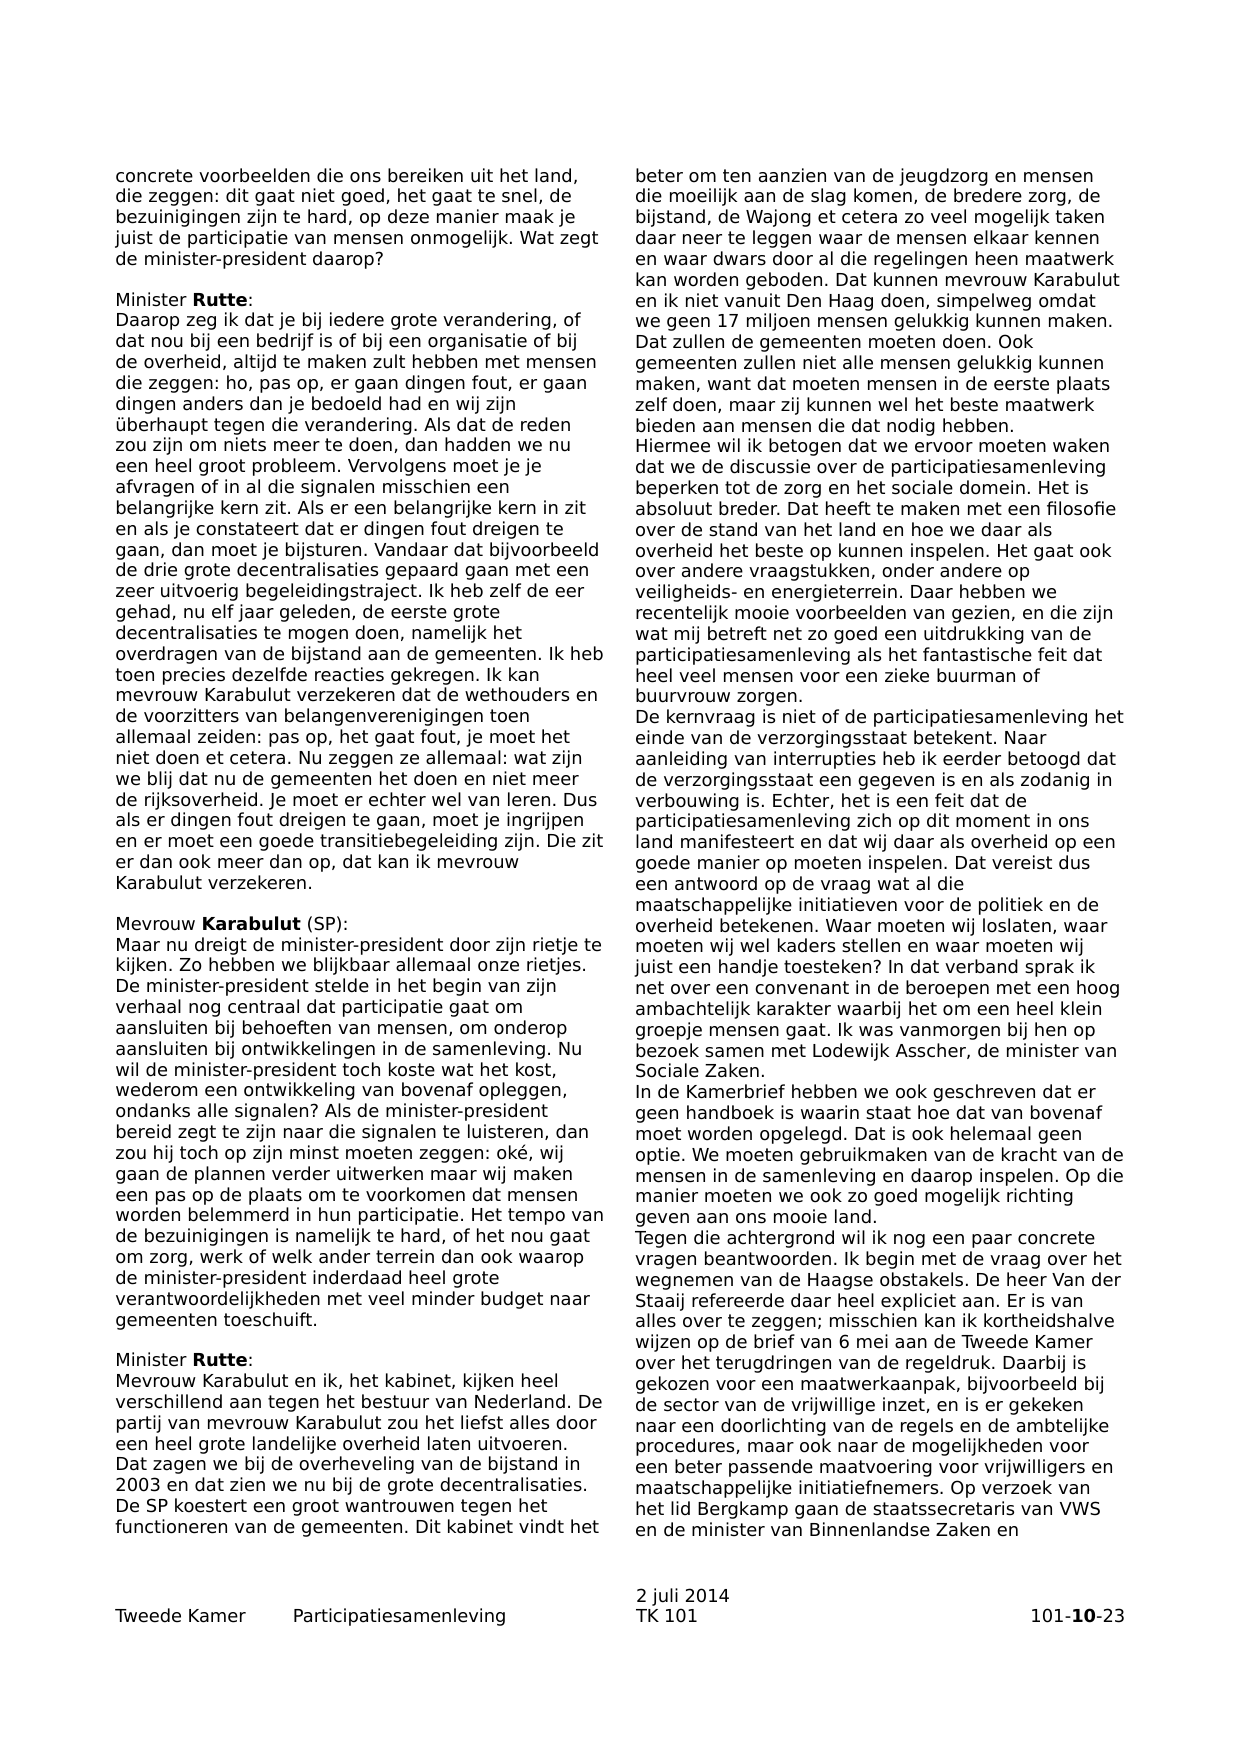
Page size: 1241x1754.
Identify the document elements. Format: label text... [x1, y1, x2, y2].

text In de Kamerbrief hebben we ook geschreven dat er geen handboek is waarin staat hoe dat van bovenaf moet worden opgelegd. Dat is ook helemaal geen optie. We moeten gebruikmaken van de kracht van de mensen in de samenleving en daarop inspelen. Op die manier moeten we ook zo goed mogelijk richting geven aan ons mooie land. [635, 1082, 1125, 1228]
text beter om ten aanzien van de jeugdzorg en mensen die moeilijk aan de slag komen, de bredere zorg, de bijstand, de Wajong et cetera zo veel mogelijk taken daar neer te leggen waar de mensen elkaar kennen en waar dwars door al die regelingen heen maatwerk kan worden geboden. Dat kunnen mevrouw Karabulut en ik niet vanuit Den Haag doen, simpelweg omdat we geen 17 miljoen mensen gelukkig kunnen maken. Dat zullen de gemeenten moeten doen. Ook gemeenten zullen niet alle mensen gelukkig kunnen maken, want dat moeten mensen in de eerste plaats zelf doen, maar zij kunnen wel het beste maatwerk bieden aan mensen die dat nodig hebben. [635, 165, 1125, 436]
text Maar nu dreigt de minister-president door zijn rietje te kijken. Zo hebben we blijkbaar allemaal onze rietjes. De minister-president stelde in het begin van zijn verhaal nog centraal dat participatie gaat om aansluiten bij behoeften van mensen, om onderop aansluiten bij ontwikkelingen in de samenleving. Nu wil de minister-president toch koste wat het kost, wederom een ontwikkeling van bovenaf opleggen, ondanks alle signalen? Als de minister-president bereid zegt te zijn naar die signalen te luisteren, dan zou hij toch op zijn minst moeten zeggen: oké, wij gaan de plannen verder uitwerken maar wij maken een pas op de plaats om te voorkomen dat mensen worden belemmerd in hun participatie. Het tempo van de bezuinigingen is namelijk te hard, of het nou gaat om zorg, werk of welk ander terrein dan ook waarop de minister-president inderdaad heel grote verantwoordelijkheden met veel minder budget naar gemeenten toeschuift. [115, 934, 605, 1330]
text Hiermee wil ik betogen dat we ervoor moeten waken dat we de discussie over de participatiesamenleving beperken tot de zorg en het sociale domein. Het is absoluut breder. Dat heeft te maken met een filosofie over de stand van het land en hoe we daar als overheid het beste op kunnen inspelen. Het gaat ook over andere vraagstukken, onder andere op veiligheids- en energieterrein. Daar hebben we recentelijk mooie voorbeelden van gezien, en die zijn wat mij betreft net zo goed een uitdrukking van de participatiesamenleving als het fantastische feit dat heel veel mensen voor een zieke buurman of buurvrouw zorgen. [635, 436, 1125, 707]
text Mevrouw Karabulut (SP): [115, 913, 605, 934]
text Tegen die achtergrond wil ik nog een paar concrete vragen beantwoorden. Ik begin met de vraag over het wegnemen van de Haagse obstakels. De heer Van der Staaij refereerde daar heel expliciet aan. Er is van alles over te zeggen; misschien kan ik kortheidshalve wijzen op de brief van 6 mei aan de Tweede Kamer over het terugdringen van de regeldruk. Daarbij is gekozen voor een maatwerkaanpak, bijvoorbeeld bij de sector van de vrijwillige inzet, en is er gekeken naar een doorlichting van de regels en de ambtelijke procedures, maar ook naar de mogelijkheden voor een beter passende maatvoering voor vrijwilligers en maatschappelijke initiatiefnemers. Op verzoek van het lid Bergkamp gaan de staatssecretaris van VWS en de minister van Binnenlandse Zaken en [635, 1228, 1125, 1540]
text Mevrouw Karabulut en ik, het kabinet, kijken heel verschillend aan tegen het bestuur van Nederland. De partij van mevrouw Karabulut zou het liefst alles door een heel grote landelijke overheid laten uitvoeren. Dat zagen we bij de overheveling van de bijstand in 2003 en dat zien we nu bij de grote decentralisaties. De SP koestert een groot wantrouwen tegen het functioneren van de gemeenten. Dit kabinet vindt het [115, 1371, 605, 1537]
text De kernvraag is niet of de participatiesamenleving het einde van de verzorgingsstaat betekent. Naar aanleiding van interrupties heb ik eerder betoogd dat de verzorgingsstaat een gegeven is en als zodanig in verbouwing is. Echter, het is een feit dat de participatiesamenleving zich op dit moment in ons land manifesteert en dat wij daar als overheid op een goede manier op moeten inspelen. Dat vereist dus een antwoord op de vraag wat al die maatschappelijke initiatieven voor de politiek en de overheid betekenen. Waar moeten wij loslaten, waar moeten wij wel kaders stellen en waar moeten wij juist een handje toesteken? In dat verband sprak ik net over een convenant in de beroepen met een hoog ambachtelijk karakter waarbij het om een heel klein groepje mensen gaat. Ik was vanmorgen bij hen op bezoek samen met Lodewijk Asscher, de minister van Sociale Zaken. [635, 707, 1125, 1082]
text Daarop zeg ik dat je bij iedere grote verandering, of dat nou bij een bedrijf is of bij een organisatie of bij de overheid, altijd te maken zult hebben met mensen die zeggen: ho, pas op, er gaan dingen fout, er gaan dingen anders dan je bedoeld had en wij zijn überhaupt tegen die verandering. Als dat de reden zou zijn om niets meer te doen, dan hadden we nu een heel groot probleem. Vervolgens moet je je afvragen of in al die signalen misschien een belangrijke kern zit. Als er een belangrijke kern in zit en als je constateert dat er dingen fout dreigen te gaan, dan moet je bijsturen. Vandaar dat bijvoorbeeld de drie grote decentralisaties gepaard gaan met een zeer uitvoerig begeleidingstraject. Ik heb zelf de eer gehad, nu elf jaar geleden, de eerste grote decentralisaties te mogen doen, namelijk het overdragen van de bijstand aan de gemeenten. Ik heb toen precies dezelfde reacties gekregen. Ik kan mevrouw Karabulut verzekeren dat de wethouders en de voorzitters van belangenverenigingen toen allemaal zeiden: pas op, het gaat fout, je moet het niet doen et cetera. Nu zeggen ze allemaal: wat zijn we blij dat nu de gemeenten het doen en niet meer de rijksoverheid. Je moet er echter wel van leren. Dus als er dingen fout dreigen te gaan, moet je ingrijpen en er moet een goede transitiebegeleiding zijn. Die zit er dan ook meer dan op, dat kan ik mevrouw Karabulut verzekeren. [115, 310, 605, 893]
text concrete voorbeelden die ons bereiken uit het land, die zeggen: dit gaat niet goed, het gaat te snel, de bezuinigingen zijn te hard, op deze manier maak je juist de participatie van mensen onmogelijk. Wat zegt de minister-president daarop? [115, 165, 605, 269]
text Minister Rutte: [115, 289, 605, 310]
text Minister Rutte: [115, 1350, 605, 1371]
